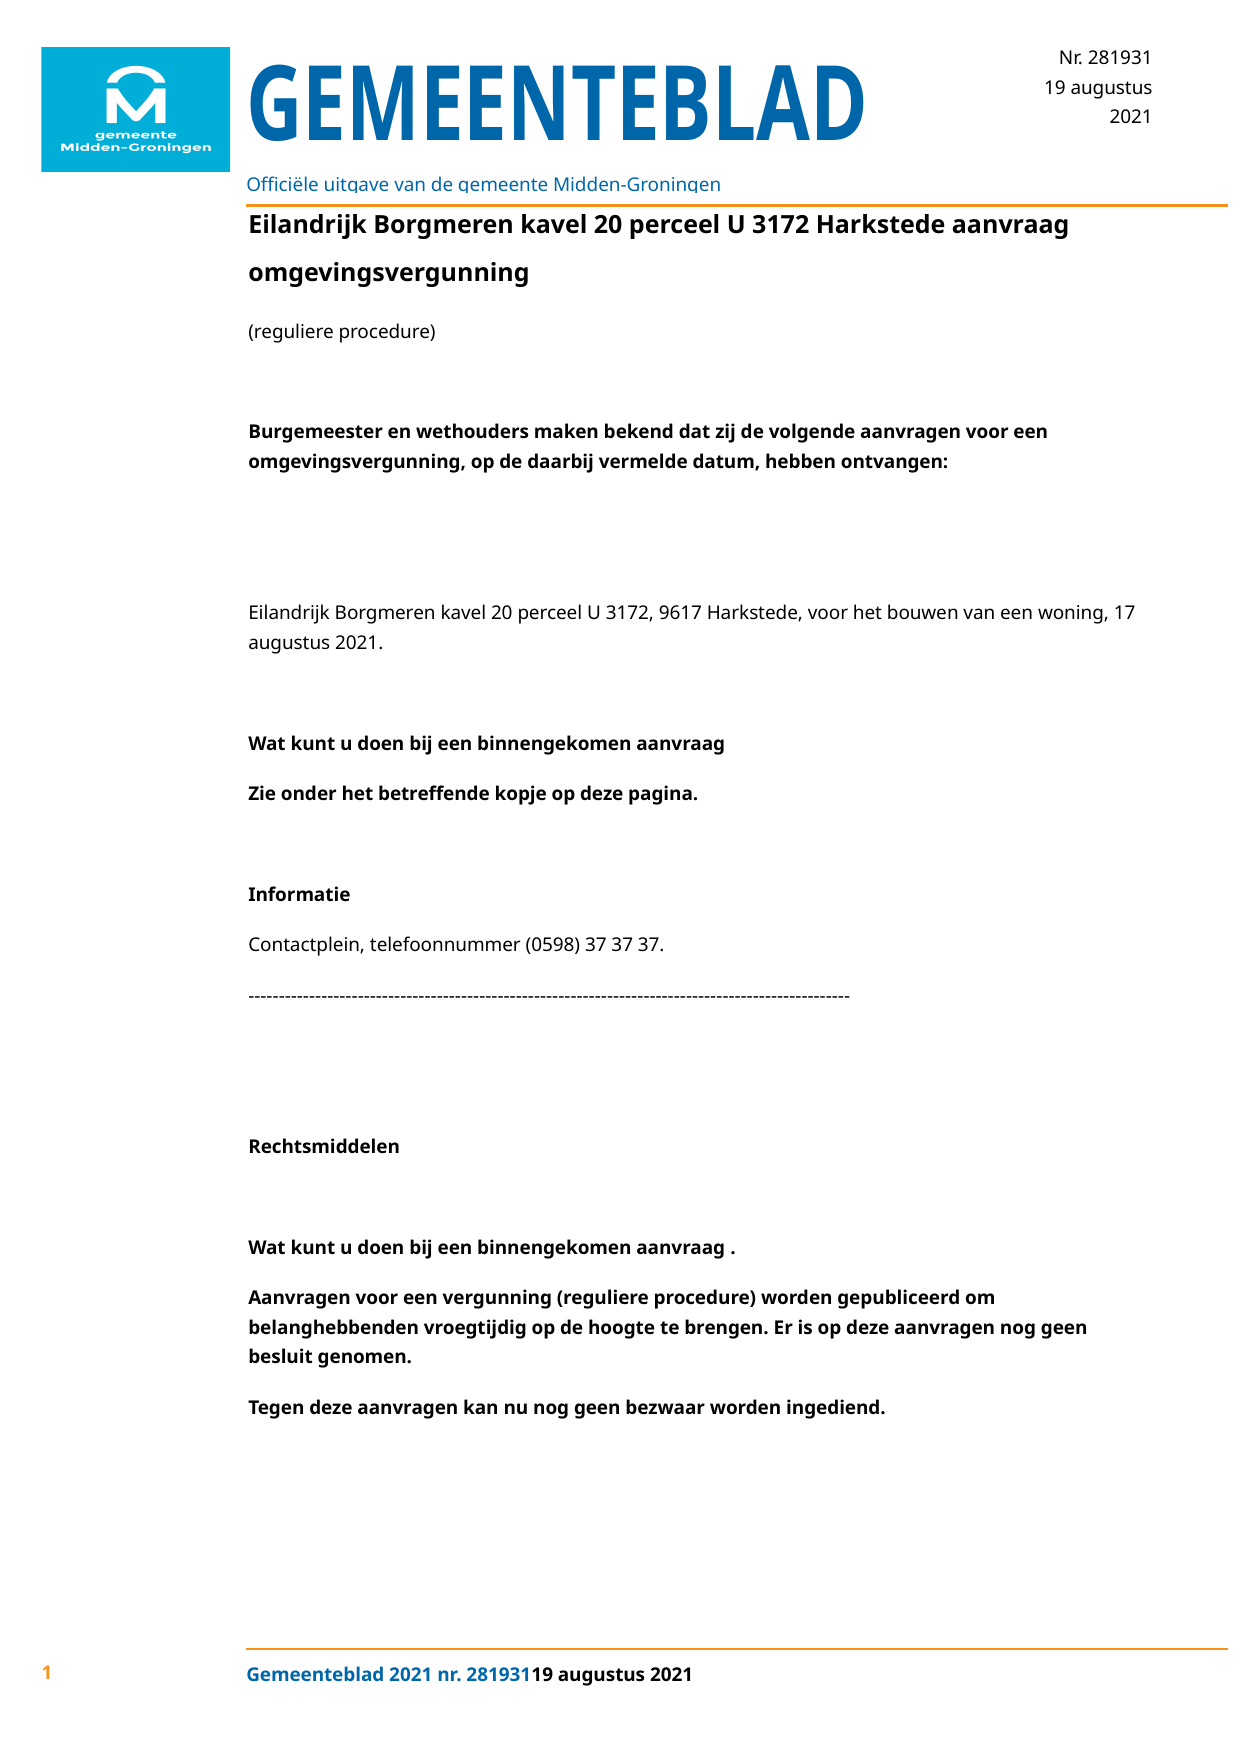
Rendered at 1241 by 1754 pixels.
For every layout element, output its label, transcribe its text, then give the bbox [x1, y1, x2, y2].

picture [184, 146, 190, 153]
picture [108, 66, 164, 82]
text Zie onder het betreffende kopje op deze pagina. [248, 780, 1152, 806]
text Contactplein, telefoonnummer (0598) 37 37 37. [248, 932, 1152, 957]
text Tegen deze aanvragen kan nu nog geen bezwaar worden ingediend. [248, 1394, 1152, 1420]
text --------------------------------------------------------------------------------------------------- [248, 982, 1152, 1008]
text Aanvragen voor een vergunning (reguliere procedure) worden gepubliceerd om belanghebbenden vroegtijdig op de hoogte te brengen. Er is op deze aanvragen nog geen besluit genomen. [248, 1284, 1152, 1369]
text Rechtsmiddelen [248, 1133, 1152, 1159]
text Eilandrijk Borgmeren kavel 20 perceel U 3172, 9617 Harkstede, voor het bouwen van een woning, 17 augustus 2021. [248, 599, 1152, 655]
text Eilandrijk Borgmeren kavel 20 perceel U 3172 Harkstede aanvraag omgevingsvergunning [248, 207, 1152, 288]
text Wat kunt u doen bij een binnengekomen aanvraag . [248, 1234, 1152, 1260]
text (reguliere procedure) [248, 318, 1152, 344]
picture [107, 89, 165, 122]
text Informatie [248, 881, 1152, 907]
text Wat kunt u doen bij een binnengekomen aanvraag [248, 730, 1152, 756]
text Burgemeester en wethouders maken bekend dat zij de volgende aanvragen voor een omgevingsvergunning, op de daarbij vermelde datum, hebben ontvangen: [248, 419, 1152, 474]
